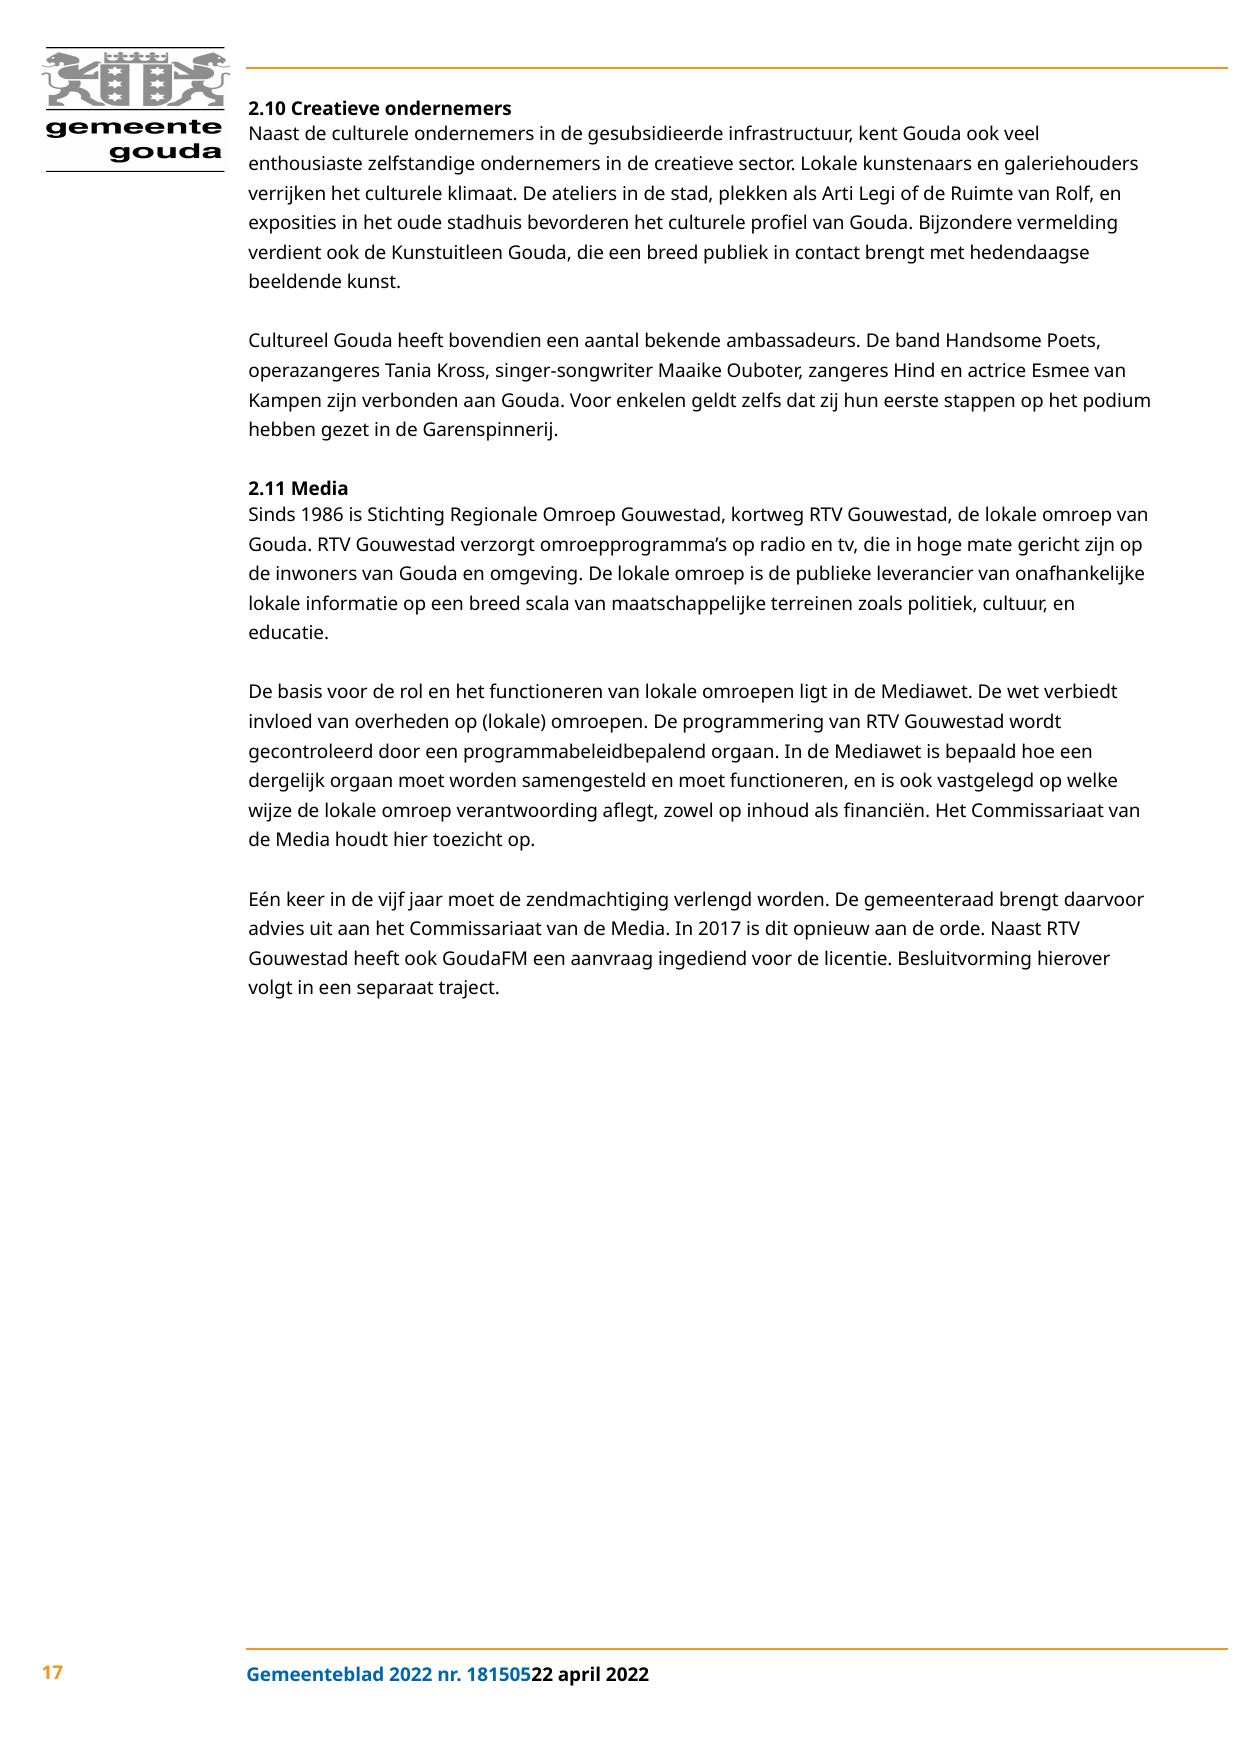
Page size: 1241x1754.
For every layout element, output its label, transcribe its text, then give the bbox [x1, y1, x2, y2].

text Sinds 1986 is Stichting Regionale Omroep Gouwestad, kortweg RTV Gouwestad, de lokale omroep van Gouda. RTV Gouwestad verzorgt omroepprogramma’s op radio en tv, die in hoge mate gericht zijn op de inwoners van Gouda en omgeving. De lokale omroep is de publieke leverancier van onafhankelijke lokale informatie op een breed scala van maatschappelijke terreinen zoals politiek, cultuur, en educatie. [248, 501, 1152, 645]
text 2.10 Creatieve ondernemers [248, 95, 1152, 121]
text De basis voor de rol en het functioneren van lokale omroepen ligt in de Mediawet. De wet verbiedt invloed van overheden op (lokale) omroepen. De programmering van RTV Gouwestad wordt gecontroleerd door een programmabeleidbepalend orgaan. In de Mediawet is bepaald hoe een dergelijk orgaan moet worden samengesteld en moet functioneren, en is ook vastgelegd op welke wijze de lokale omroep verantwoording aflegt, zowel op inhoud als financiën. Het Commissariaat van de Media houdt hier toezicht op. [248, 679, 1152, 852]
text Eén keer in de vijf jaar moet de zendmachtiging verlengd worden. De gemeenteraad brengt daarvoor advies uit aan het Commissariaat van de Media. In 2017 is dit opnieuw aan de orde. Naast RTV Gouwestad heeft ook GoudaFM een aanvraag ingediend voor de licentie. Besluitvorming hierover volgt in een separaat traject. [248, 886, 1152, 1000]
text 2.11 Media [248, 476, 1152, 501]
text Cultureel Gouda heeft bovendien een aantal bekende ­ambassadeurs. De band Handsome Poets, operazangeres Tania Kross, singer-songwriter Maaike Ouboter, zangeres Hind en actrice Esmee van Kampen zijn verbonden aan Gouda. Voor enkelen geldt zelfs dat zij hun eerste stappen op het podium hebben gezet in de Garenspinnerij. [248, 328, 1152, 442]
text Naast de culturele ondernemers in de gesubsidieerde infrastructuur, kent Gouda ook veel enthousiaste zelfstandige ondernemers in de creatieve sector. Lokale kunstenaars en galeriehouders verrijken het culturele klimaat. De ateliers in de stad, plekken als Arti Legi of de Ruimte van Rolf, en exposities in het oude stadhuis bevorderen het culturele profiel van Gouda. Bijzondere vermelding verdient ook de Kunstuitleen Gouda, die een breed publiek in contact brengt met hedendaagse beeldende kunst. [248, 121, 1152, 294]
picture [41, 47, 231, 172]
